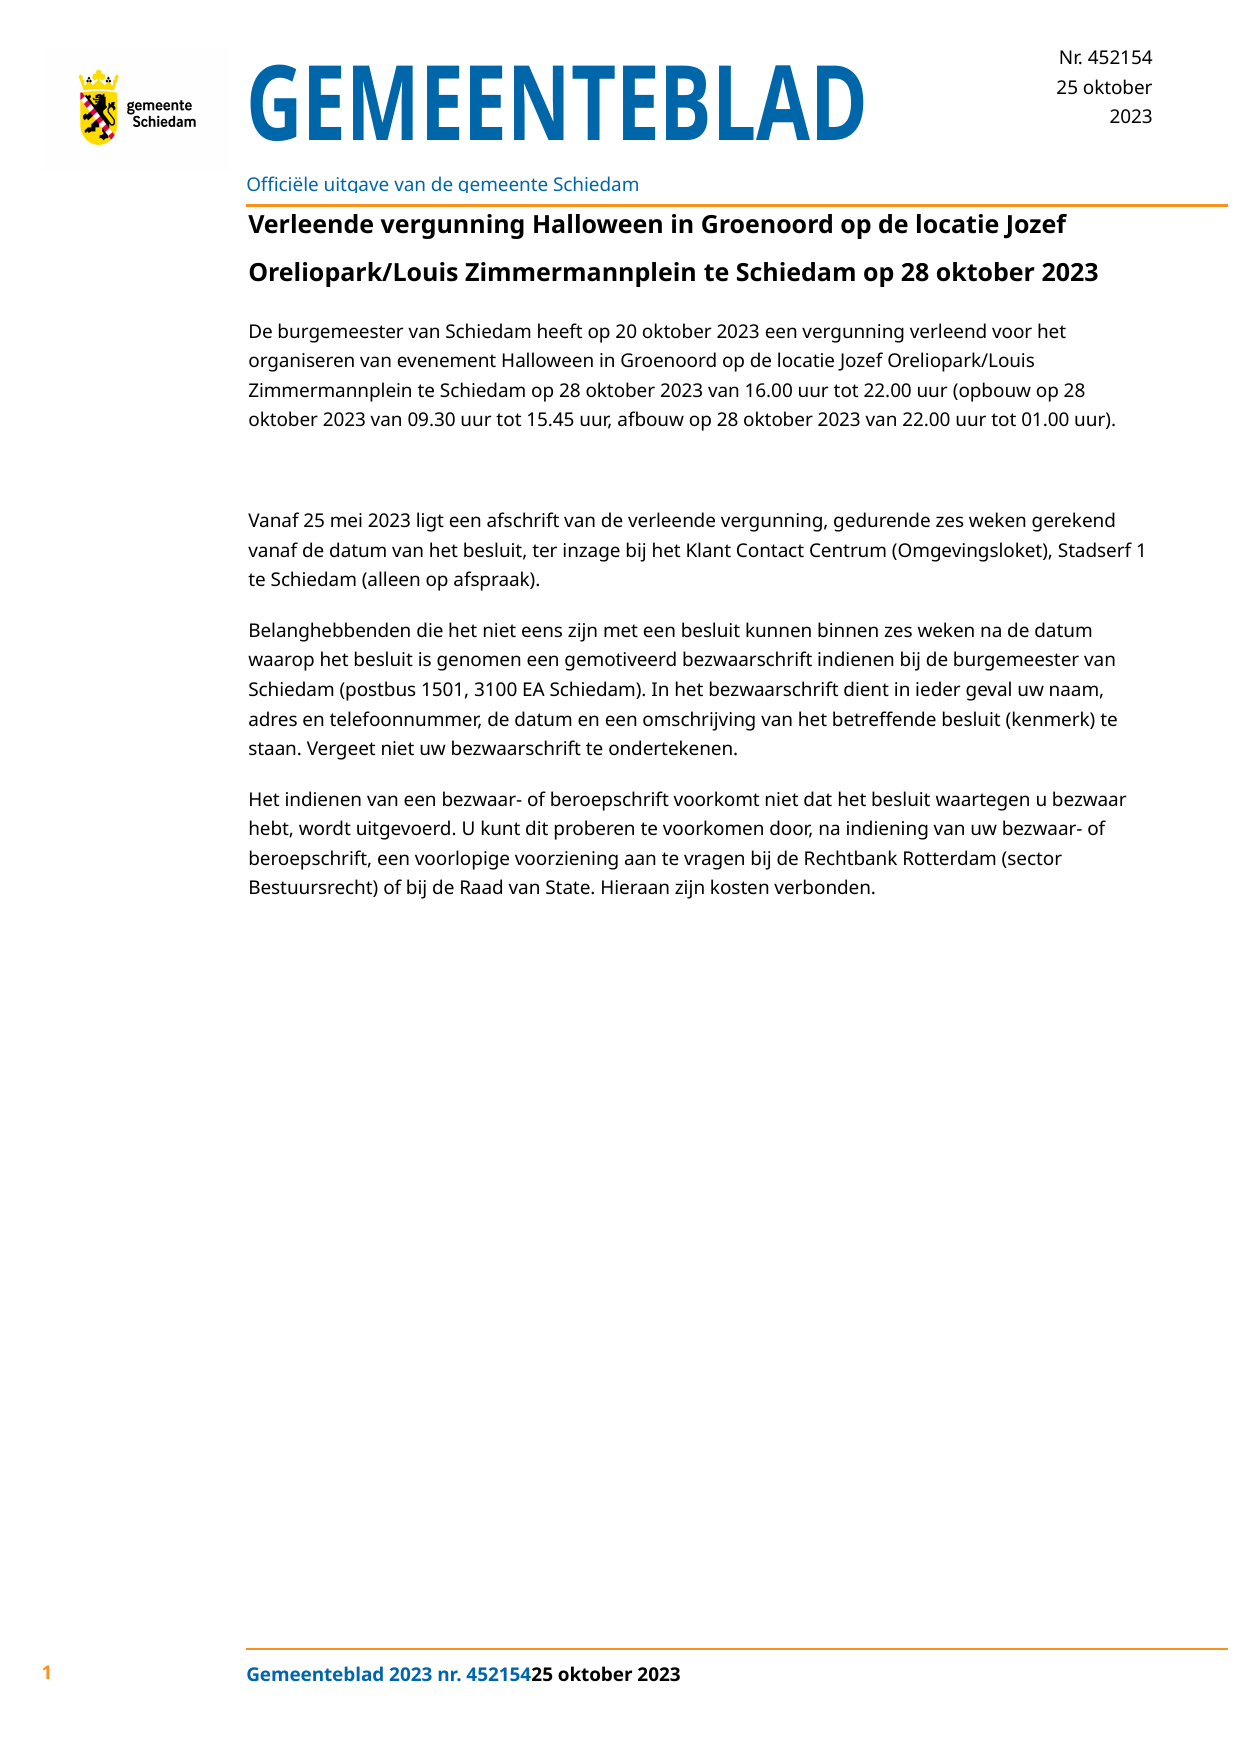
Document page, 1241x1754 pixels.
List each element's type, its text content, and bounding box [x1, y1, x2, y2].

picture [41, 47, 231, 172]
text Verleende vergunning Halloween in Groenoord op de locatie Jozef Oreliopark/Louis Zimmermannplein te Schiedam op 28 oktober 2023 [248, 207, 1152, 288]
text Vanaf 25 mei 2023 ligt een afschrift van de verleende vergunning, gedurende zes weken gerekend vanaf de datum van het besluit, ter inzage bij het Klant Contact Centrum (Omgevingsloket), Stadserf 1 te Schiedam (alleen op afspraak). [248, 507, 1152, 592]
text De burgemeester van Schiedam heeft op 20 oktober 2023 een vergunning verleend voor het organiseren van evenement Halloween in Groenoord op de locatie Jozef Oreliopark/Louis Zimmermannplein te Schiedam op 28 oktober 2023 van 16.00 uur tot 22.00 uur (opbouw op 28 oktober 2023 van 09.30 uur tot 15.45 uur, afbouw op 28 oktober 2023 van 22.00 uur tot 01.00 uur). [248, 318, 1152, 432]
text Belanghebbenden die het niet eens zijn met een besluit kunnen binnen zes weken na de datum waarop het besluit is genomen een gemotiveerd bezwaarschrift indienen bij de burgemeester van Schiedam (postbus 1501, 3100 EA Schiedam). In het bezwaarschrift dient in ieder geval uw naam, adres en telefoonnummer, de datum en een omschrijving van het betreffende besluit (kenmerk) te staan. Vergeet niet uw bezwaarschrift te ondertekenen. [248, 617, 1152, 761]
text Het indienen van een bezwaar- of beroepschrift voorkomt niet dat het besluit waartegen u bezwaar hebt, wordt uitgevoerd. U kunt dit proberen te voorkomen door, na indiening van uw bezwaar- of beroepschrift, een voorlopige voorziening aan te vragen bij de Rechtbank Rotterdam (sector Bestuursrecht) of bij de Raad van State. Hieraan zijn kosten verbonden. [248, 786, 1152, 900]
